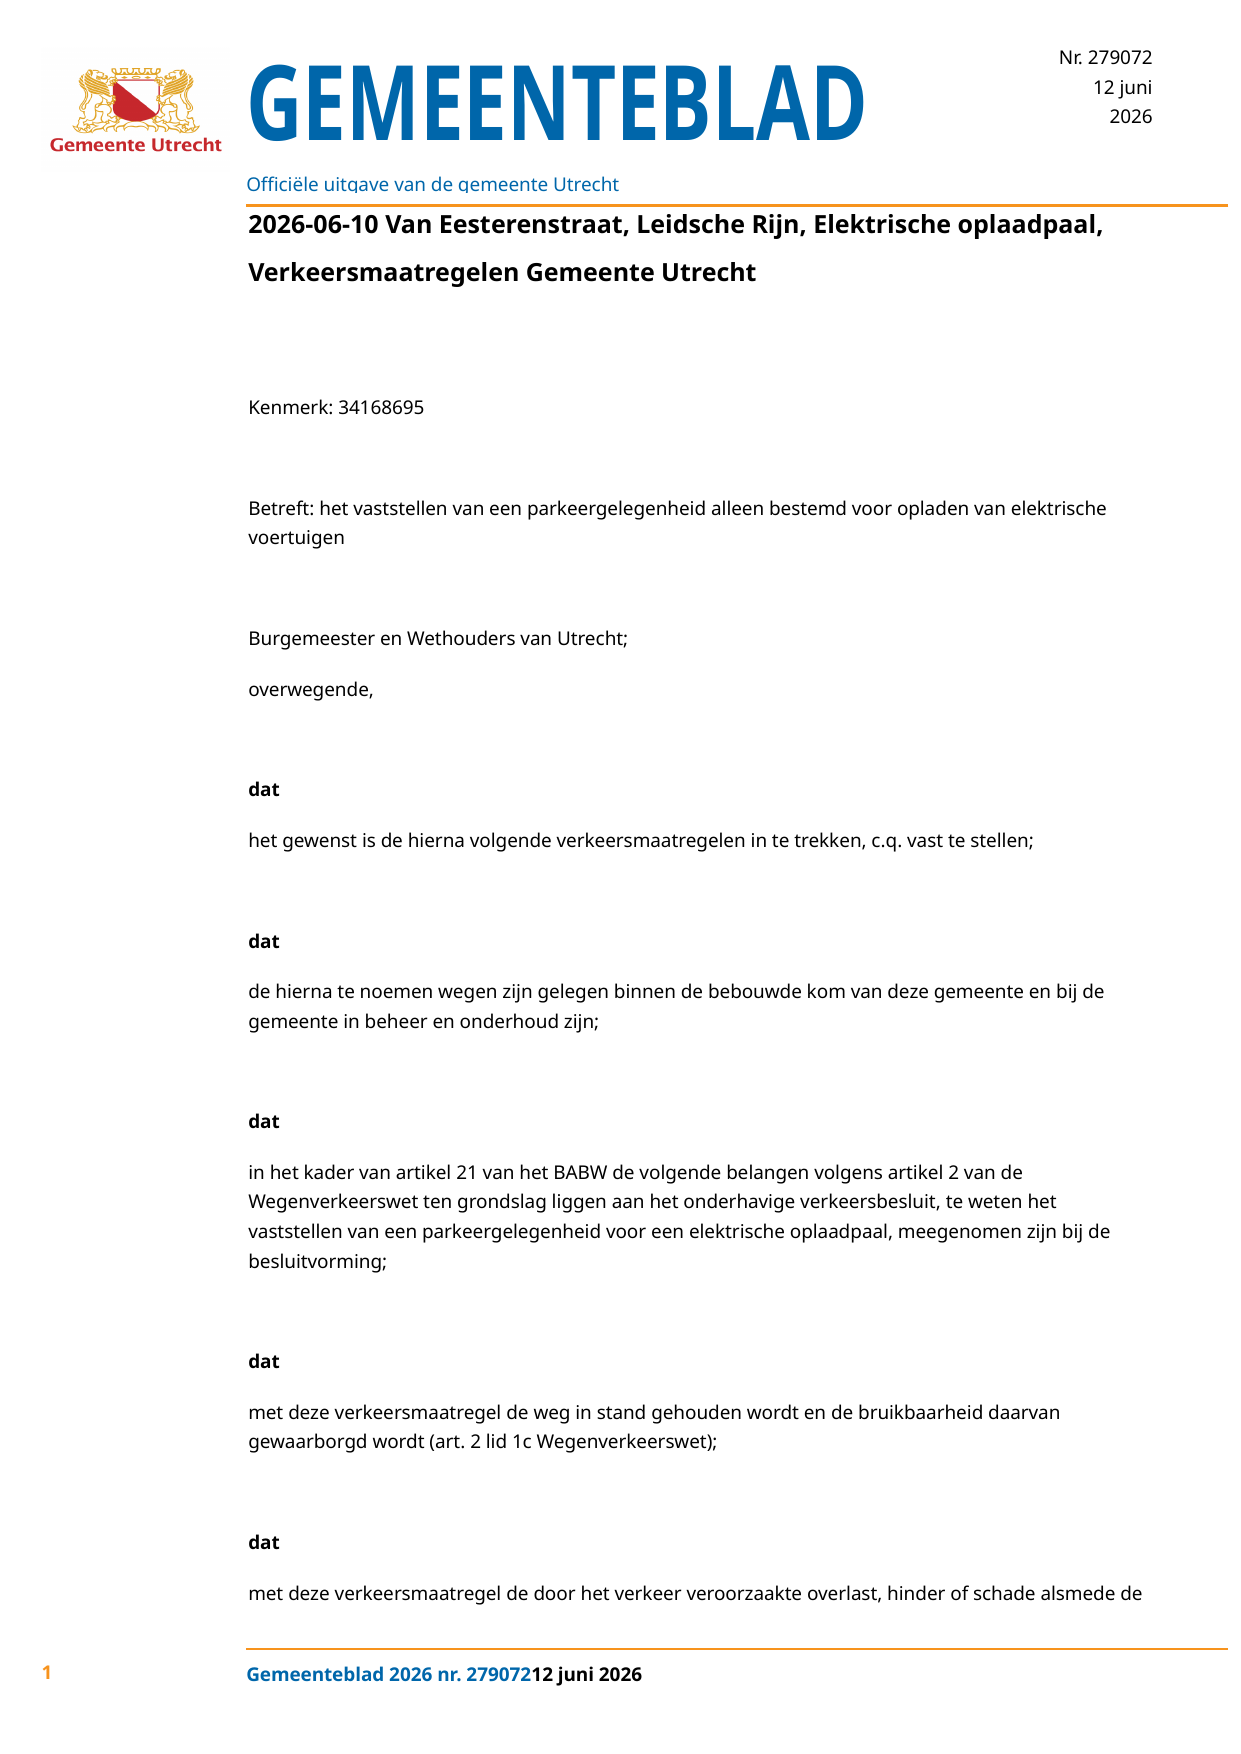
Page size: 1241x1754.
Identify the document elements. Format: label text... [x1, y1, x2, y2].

text Burgemeester en Wethouders van Utrecht; [248, 625, 1152, 651]
text dat [248, 777, 1152, 802]
text Betreft: het vaststellen van een parkeergelegenheid alleen bestemd voor opladen van elektrische voertuigen [248, 495, 1152, 550]
text overwegende, [248, 676, 1152, 701]
text met deze verkeersmaatregel de weg in stand gehouden wordt en de bruikbaarheid daarvan gewaarborgd wordt (art. 2 lid 1c Wegenverkeerswet); [248, 1399, 1152, 1454]
text dat [248, 928, 1152, 953]
text de hierna te noemen wegen zijn gelegen binnen de bebouwde kom van deze gemeente en bij de gemeente in beheer en onderhoud zijn; [248, 978, 1152, 1033]
text dat [248, 1349, 1152, 1374]
text 2026-06-10 Van Eesterenstraat, Leidsche Rijn, Elektrische oplaadpaal, Verkeersmaatregelen Gemeente Utrecht [248, 207, 1152, 288]
text dat [248, 1529, 1152, 1555]
text in het kader van artikel 21 van het BABW de volgende belangen volgens artikel 2 van de Wegenverkeerswet ten grondslag liggen aan het onderhavige verkeersbesluit, te weten het vaststellen van een parkeergelegenheid voor een elektrische oplaadpaal, meegenomen zijn bij de besluitvorming; [248, 1159, 1152, 1273]
picture [41, 47, 231, 172]
text Kenmerk: 34168695 [248, 394, 1152, 420]
text dat [248, 1109, 1152, 1134]
text met deze verkeersmaatregel de door het verkeer veroorzaakte overlast, hinder of schade alsmede de [248, 1580, 1152, 1606]
text het gewenst is de hierna volgende verkeersmaatregelen in te trekken, c.q. vast te stellen; [248, 827, 1152, 853]
